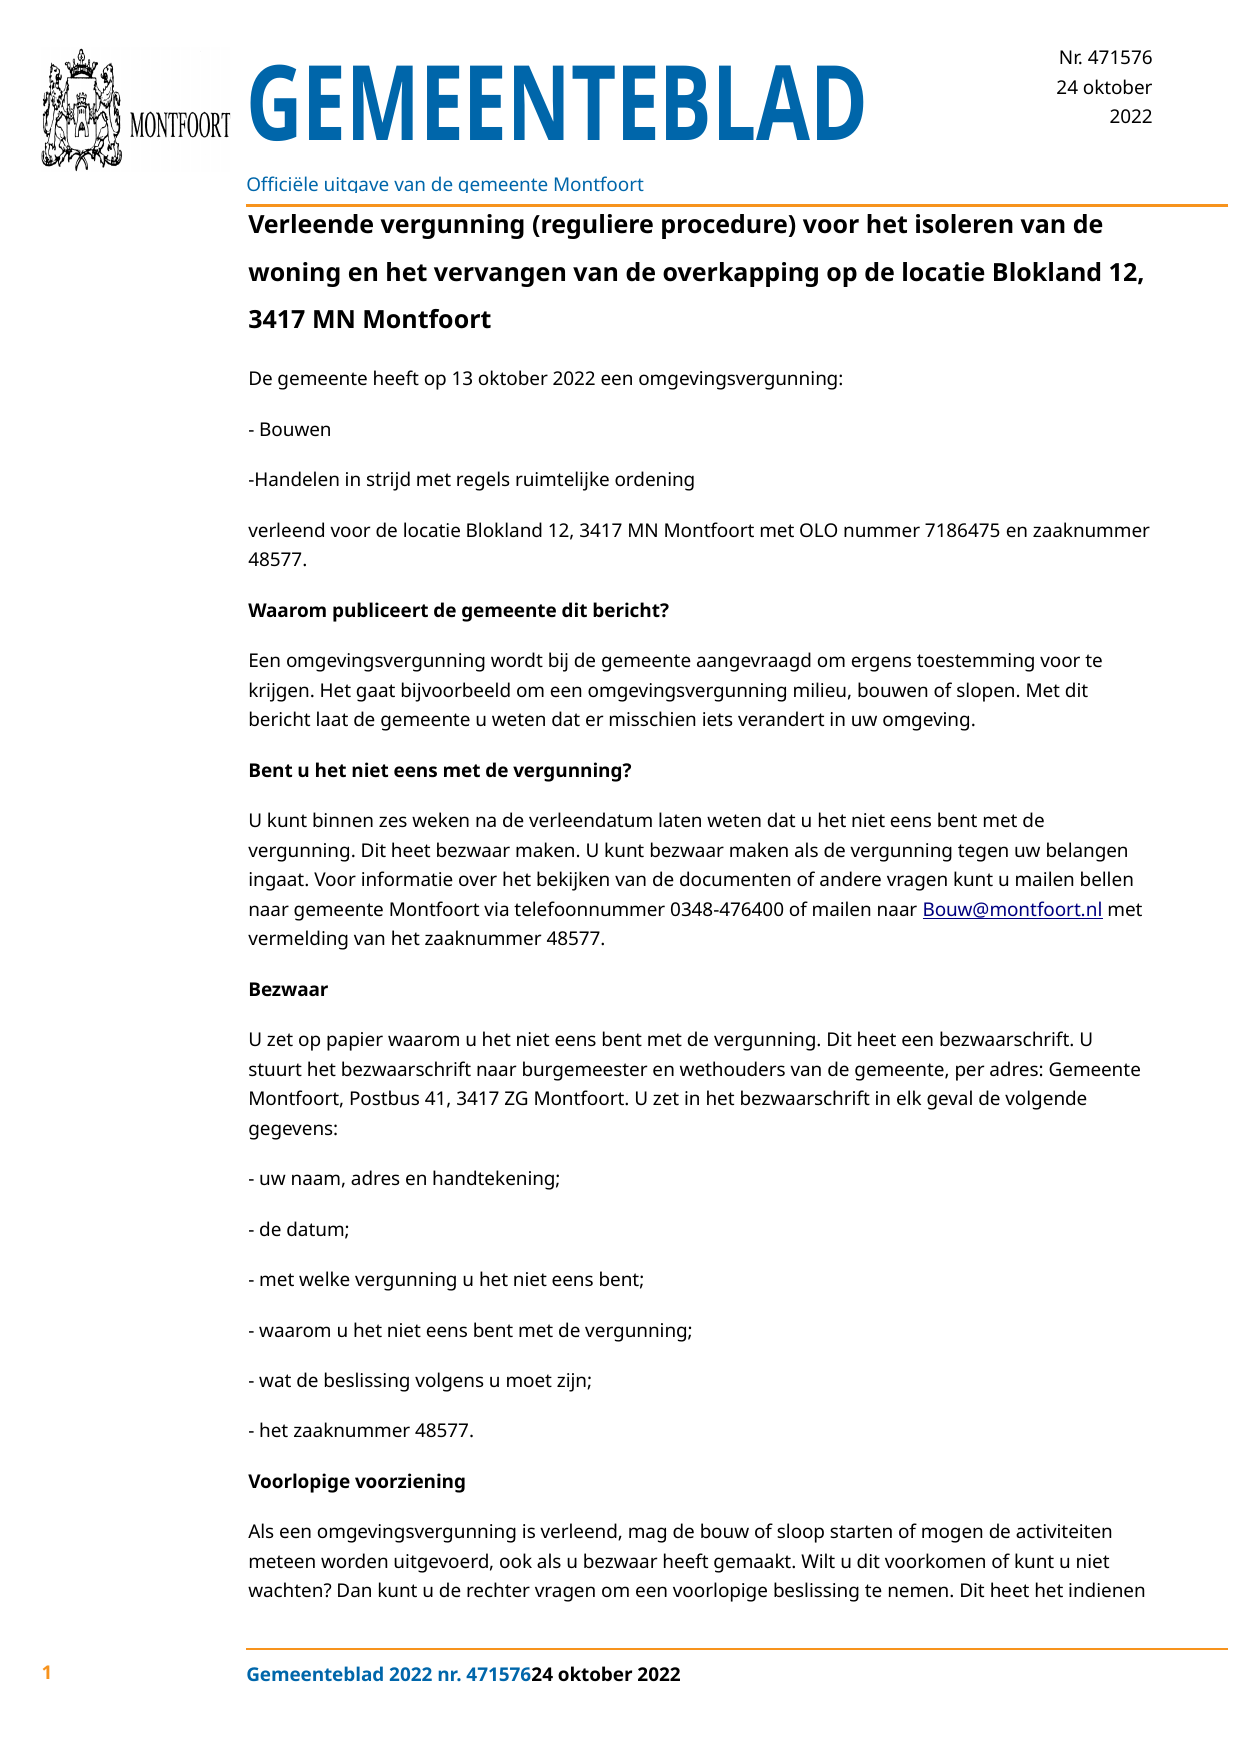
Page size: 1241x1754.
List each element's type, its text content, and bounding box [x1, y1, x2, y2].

text - Bouwen [248, 416, 1152, 442]
picture [41, 47, 231, 172]
text - het zaaknummer 48577. [248, 1418, 1152, 1443]
text Bent u het niet eens met de vergunning? [248, 757, 1152, 782]
text Een omgevingsvergunning wordt bij de gemeente aangevraagd om ergens toestemming voor te krijgen. Het gaat bijvoorbeeld om een omgevingsvergunning milieu, bouwen of slopen. Met dit bericht laat de gemeente u weten dat er misschien iets verandert in uw omgeving. [248, 647, 1152, 732]
text -Handelen in strijd met regels ruimtelijke ordening [248, 466, 1152, 492]
text - met welke vergunning u het niet eens bent; [248, 1266, 1152, 1292]
text - waarom u het niet eens bent met de vergunning; [248, 1317, 1152, 1342]
text U zet op papier waarom u het niet eens bent met de vergunning. Dit heet een bezwaarschrift. U stuurt het bezwaarschrift naar burgemeester en wethouders van de gemeente, per adres: Gemeente Montfoort, Postbus 41, 3417 ZG Montfoort. U zet in het bezwaarschrift in elk geval de volgende gegevens: [248, 1026, 1152, 1141]
text - uw naam, adres en handtekening; [248, 1166, 1152, 1191]
text Als een omgevingsvergunning is verleend, mag de bouw of sloop starten of mogen de activiteiten meteen worden uitgevoerd, ook als u bezwaar heeft gemaakt. Wilt u dit voorkomen of kunt u niet wachten? Dan kunt u de rechter vragen om een voorlopige beslissing te nemen. Dit heet het indienen [248, 1518, 1152, 1603]
text - de datum; [248, 1216, 1152, 1242]
text verleend voor de locatie Blokland 12, 3417 MN Montfoort met OLO nummer 7186475 en zaaknummer 48577. [248, 517, 1152, 572]
text Verleende vergunning (reguliere procedure) voor het isoleren van de woning en het vervangen van de overkapping op de locatie Blokland 12, 3417 MN Montfoort [248, 207, 1152, 336]
text Voorlopige voorziening [248, 1468, 1152, 1494]
text - wat de beslissing volgens u moet zijn; [248, 1367, 1152, 1393]
text Waarom publiceert de gemeente dit bericht? [248, 597, 1152, 622]
text De gemeente heeft op 13 oktober 2022 een omgevingsvergunning: [248, 366, 1152, 391]
text Bezwaar [248, 976, 1152, 1002]
text U kunt binnen zes weken na de verleendatum laten weten dat u het niet eens bent met de vergunning. Dit heet bezwaar maken. U kunt bezwaar maken als de vergunning tegen uw belangen ingaat. Voor informatie over het bekijken van de documenten of andere vragen kunt u mailen bellen naar gemeente Montfoort via telefoonnummer 0348-476400 of mailen naar Bouw@montfoort.nl met vermelding van het zaaknummer 48577. [248, 807, 1152, 951]
